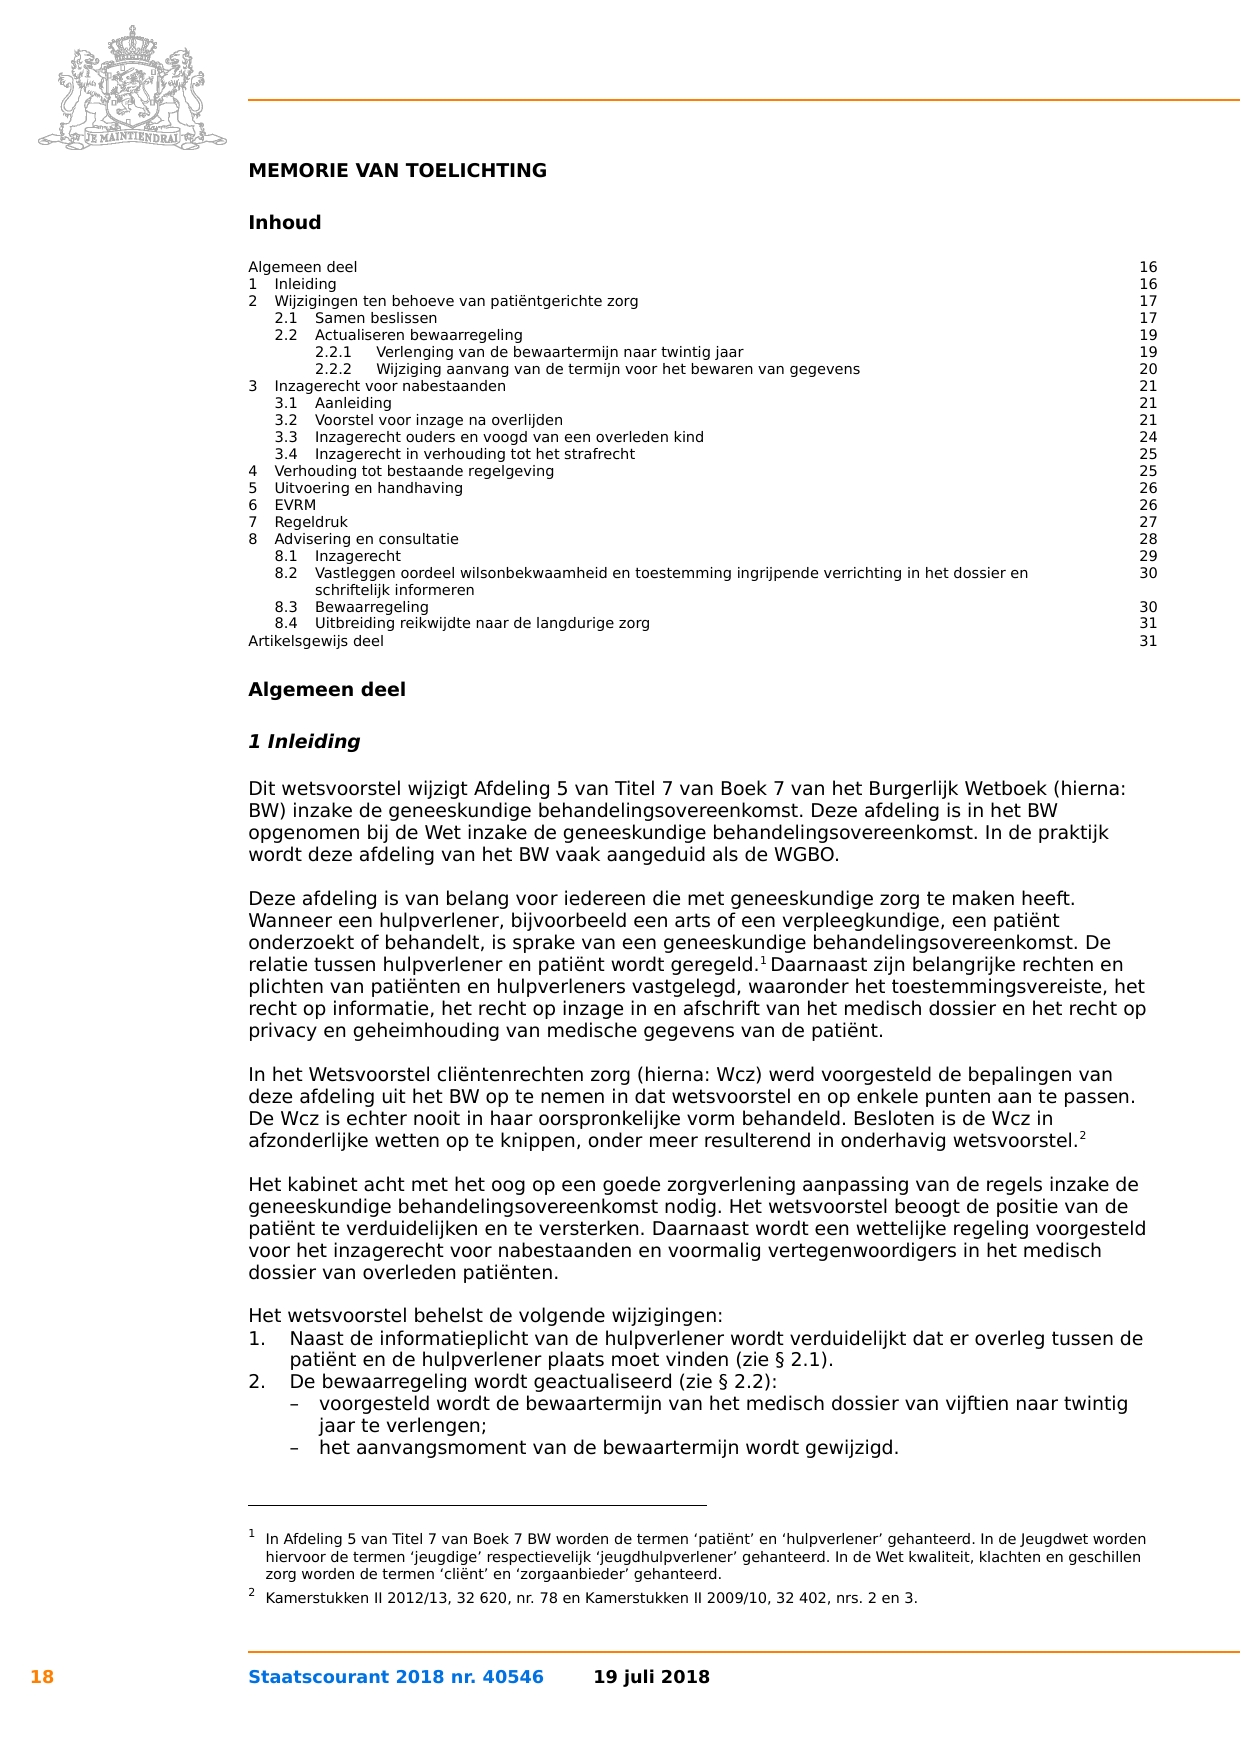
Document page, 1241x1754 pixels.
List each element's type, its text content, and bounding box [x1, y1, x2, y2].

text 2. De bewaarregeling wordt geactualiseerd (zie § 2.2): [248, 1371, 1163, 1393]
text Dit wetsvoorstel wijzigt Afdeling 5 van Titel 7 van Boek 7 van het Burgerlijk Wetboek (hierna: BW) inzake de geneeskundige behandelingsovereenkomst. Deze afdeling is in het BW opgenomen bij de Wet inzake de geneeskundige behandelingsovereenkomst. In de praktijk wordt deze afdeling van het BW vaak aangeduid als de WGBO. [248, 778, 1163, 866]
table_cell [248, 395, 268, 412]
table_cell [248, 327, 268, 344]
subtitle MEMORIE VAN TOELICHTING [248, 160, 1163, 182]
table_cell [248, 344, 268, 361]
table_cell [248, 429, 268, 446]
table_cell 25 [1102, 446, 1163, 463]
table_cell 26 [1102, 497, 1163, 513]
table_cell [248, 548, 268, 564]
table_cell Inleiding [268, 276, 1102, 293]
table_cell 30 [1102, 565, 1163, 598]
table_cell Aanleiding [309, 395, 1102, 412]
table_cell 16 [1102, 276, 1163, 293]
table_cell 21 [1102, 412, 1163, 429]
table_cell Bewaarregeling [309, 599, 1102, 615]
table_cell 8.3 [268, 599, 309, 615]
table_cell 2.2.2 [309, 361, 370, 378]
table_cell 19 [1102, 327, 1163, 344]
table_cell Verlenging van de bewaartermijn naar twintig jaar [370, 344, 1102, 361]
table_cell Samen beslissen [309, 310, 1102, 327]
table_cell 4 [248, 463, 268, 479]
table_header 16 [1102, 259, 1163, 276]
table_cell [248, 615, 268, 632]
table_cell 3 [248, 378, 268, 395]
table_cell Wijziging aanvang van de termijn voor het bewaren van gegevens [370, 361, 1102, 378]
table_cell Inzagerecht in verhouding tot het strafrecht [309, 446, 1102, 463]
table_cell Voorstel voor inzage na overlijden [309, 412, 1102, 429]
text Kamerstukken II 2012/13, 32 620, nr. 78 en Kamerstukken II 2009/10, 32 402, nrs. 2 en 3. [248, 1586, 1163, 1608]
table_cell 8.2 [268, 565, 309, 598]
table_cell 31 [1102, 633, 1163, 649]
table_cell 2.2 [268, 327, 309, 344]
table_cell Advisering en consultatie [268, 531, 1102, 547]
table_cell 6 [248, 497, 268, 513]
table_cell 2 [248, 293, 268, 310]
text In het Wetsvoorstel cliëntenrechten zorg (hierna: Wcz) werd voorgesteld de bepalingen van deze afdeling uit het BW op te nemen in dat wetsvoorstel en op enkele punten aan te passen. De Wcz is echter nooit in haar oorspronkelijke vorm behandeld. Besloten is de Wcz in afzonderlijke wetten op te knippen, onder meer resulterend in onderhavig wetsvoorstel. [248, 1064, 1163, 1152]
table_cell 19 [1102, 344, 1163, 361]
table_cell Uitbreiding reikwijdte naar de langdurige zorg [309, 615, 1102, 632]
picture [38, 25, 227, 150]
table_cell Verhouding tot bestaande regelgeving [268, 463, 1102, 479]
table_cell Actualiseren bewaarregeling [309, 327, 1102, 344]
table_cell 30 [1102, 599, 1163, 615]
text – voorgesteld wordt de bewaartermijn van het medisch dossier van vijftien naar twintig jaar te verlengen; [289, 1393, 1163, 1437]
table_cell 20 [1102, 361, 1163, 378]
table_header Algemeen deel [248, 259, 1102, 276]
text In Afdeling 5 van Titel 7 van Boek 7 BW worden de termen ‘patiënt’ en ‘hulpverlener’ gehanteerd. In de Jeugdwet worden hiervoor de termen ‘jeugdige’ respectievelijk ‘jeugdhulpverlener’ gehanteerd. In de Wet kwaliteit, klachten en geschillen zorg worden de termen ‘cliënt’ en ‘zorgaanbieder’ gehanteerd. [248, 1527, 1163, 1583]
text – het aanvangsmoment van de bewaartermijn wordt gewijzigd. [289, 1437, 1163, 1459]
table_cell [248, 565, 268, 598]
table_cell 3.3 [268, 429, 309, 446]
table_cell [268, 361, 309, 378]
table_cell 8.1 [268, 548, 309, 564]
table_cell 8.4 [268, 615, 309, 632]
text Het wetsvoorstel behelst de volgende wijzigingen: [248, 1305, 1163, 1327]
text 1. Naast de informatieplicht van de hulpverlener wordt verduidelijkt dat er overleg tussen de patiënt en de hulpverlener plaats moet vinden (zie § 2.1). [248, 1327, 1163, 1371]
table_cell 3.4 [268, 446, 309, 463]
table_cell [248, 446, 268, 463]
table_cell 27 [1102, 514, 1163, 531]
table_cell 21 [1102, 378, 1163, 395]
table_cell [248, 412, 268, 429]
text Deze afdeling is van belang voor iedereen die met geneeskundige zorg te maken heeft. Wanneer een hulpverlener, bijvoorbeeld een arts of een verpleegkundige, een patiënt onderzoekt of behandelt, is sprake van een geneeskundige behandelingsovereenkomst. De relatie tussen hulpverlener en patiënt wordt geregeld.Daarnaast zijn belangrijke rechten en plichten van patiënten en hulpverleners vastgelegd, waaronder het toestemmingsvereiste, het recht op informatie, het recht op inzage in en afschrift van het medisch dossier en het recht op privacy en geheimhouding van medische gegevens van de patiënt. [248, 888, 1163, 1042]
table_cell Wijzigingen ten behoeve van patiëntgerichte zorg [268, 293, 1102, 310]
table_cell 25 [1102, 463, 1163, 479]
table_cell 31 [1102, 615, 1163, 632]
subtitle Algemeen deel [248, 679, 1163, 701]
table_cell Artikelsgewijs deel [248, 633, 1102, 649]
table_cell [248, 599, 268, 615]
subtitle 1 Inleiding [248, 731, 1163, 753]
table_cell Vastleggen oordeel wilsonbekwaamheid en toestemming ingrijpende verrichting in het dossier en schriftelijk informeren [309, 565, 1102, 598]
table_cell 21 [1102, 395, 1163, 412]
table_cell 3.1 [268, 395, 309, 412]
table_cell 24 [1102, 429, 1163, 446]
table_cell [248, 361, 268, 378]
table_cell 17 [1102, 293, 1163, 310]
table_cell Regeldruk [268, 514, 1102, 531]
table_cell 29 [1102, 548, 1163, 564]
table_cell Inzagerecht voor nabestaanden [268, 378, 1102, 395]
table_cell 2.1 [268, 310, 309, 327]
table_cell 1 [248, 276, 268, 293]
text Het kabinet acht met het oog op een goede zorgverlening aanpassing van de regels inzake de geneeskundige behandelingsovereenkomst nodig. Het wetsvoorstel beoogt de positie van de patiënt te verduidelijken en te versterken. Daarnaast wordt een wettelijke regeling voorgesteld voor het inzagerecht voor nabestaanden en voormalig vertegenwoordigers in het medisch dossier van overleden patiënten. [248, 1174, 1163, 1283]
table_cell 28 [1102, 531, 1163, 547]
table_cell Inzagerecht [309, 548, 1102, 564]
table_cell [248, 310, 268, 327]
table_cell 17 [1102, 310, 1163, 327]
table_cell 2.2.1 [309, 344, 370, 361]
table_cell 26 [1102, 480, 1163, 497]
table_cell [268, 344, 309, 361]
table_cell EVRM [268, 497, 1102, 513]
table_cell 5 [248, 480, 268, 497]
subtitle Inhoud [248, 212, 1163, 234]
table_cell 7 [248, 514, 268, 531]
table_cell 3.2 [268, 412, 309, 429]
table_cell Uitvoering en handhaving [268, 480, 1102, 497]
table_cell 8 [248, 531, 268, 547]
table_cell Inzagerecht ouders en voogd van een overleden kind [309, 429, 1102, 446]
